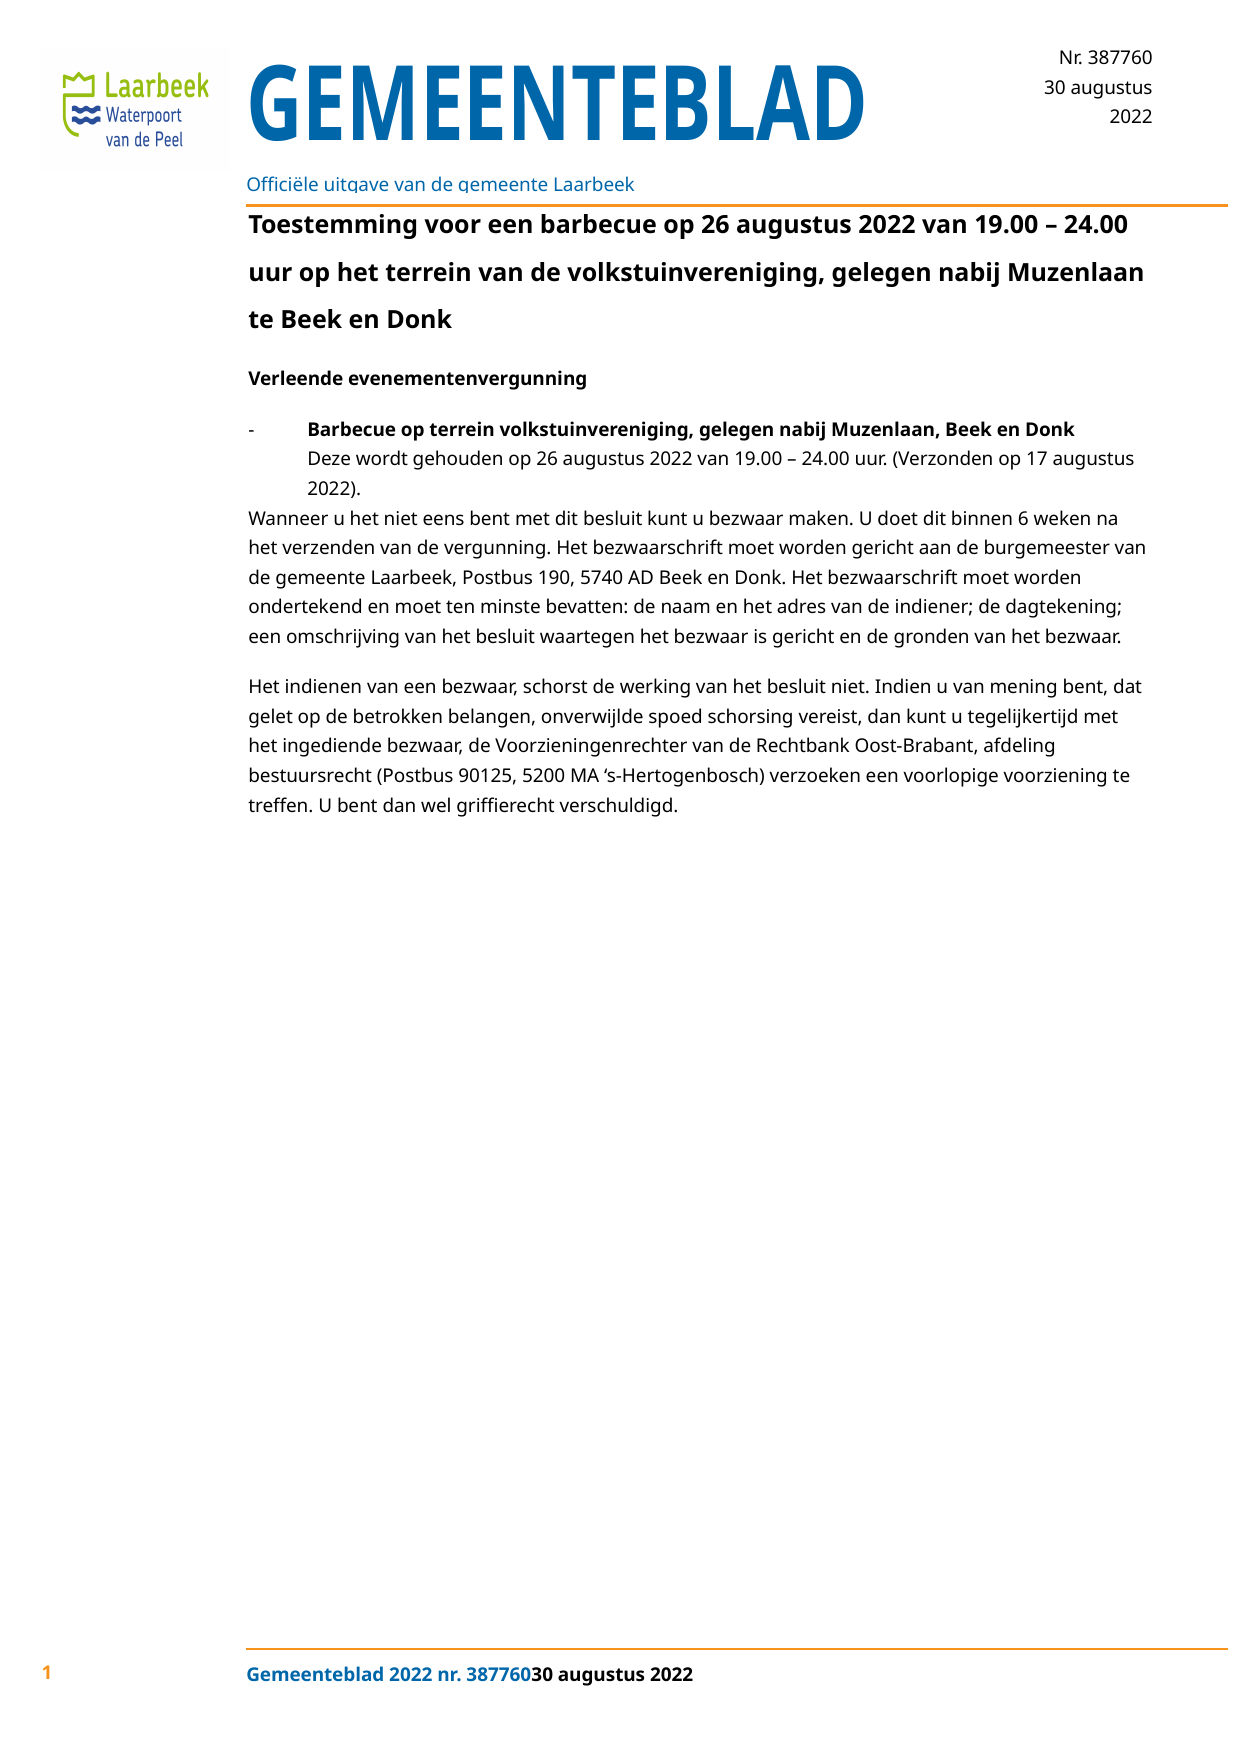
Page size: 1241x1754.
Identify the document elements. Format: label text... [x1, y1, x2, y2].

text Toestemming voor een barbecue op 26 augustus 2022 van 19.00 – 24.00 uur op het terrein van de volkstuinvereniging, gelegen nabij Muzenlaan te Beek en Donk [248, 207, 1152, 336]
list Deze wordt gehouden op 26 augustus 2022 van 19.00 – 24.00 uur. (Verzonden op 17 augustus 2022). [248, 446, 1152, 501]
list Barbecue op terrein volkstuinvereniging, gelegen nabij Muzenlaan, Beek en Donk [248, 416, 1152, 442]
text Verleende evenementenvergunning [248, 366, 1152, 391]
text Wanneer u het niet eens bent met dit besluit kunt u bezwaar maken. U doet dit binnen 6 weken na het verzenden van de vergunning. Het bezwaarschrift moet worden gericht aan de burgemeester van de gemeente Laarbeek, Postbus 190, 5740 AD Beek en Donk. Het bezwaarschrift moet worden ondertekend en moet ten minste bevatten: de naam en het adres van de indiener; de dagtekening; een omschrijving van het besluit waartegen het bezwaar is gericht en de gronden van het bezwaar. [248, 505, 1152, 649]
text Het indienen van een bezwaar, schorst de werking van het besluit niet. Indien u van mening bent, dat gelet op de betrokken belangen, onverwijlde spoed schorsing vereist, dan kunt u tegelijkertijd met het ingediende bezwaar, de Voorzieningenrechter van de Rechtbank Oost-Brabant, afdeling bestuursrecht (Postbus 90125, 5200 MA ‘s-Hertogenbosch) verzoeken een voorlopige voorziening te treffen. U bent dan wel griffierecht verschuldigd. [248, 673, 1152, 817]
picture [41, 47, 231, 172]
